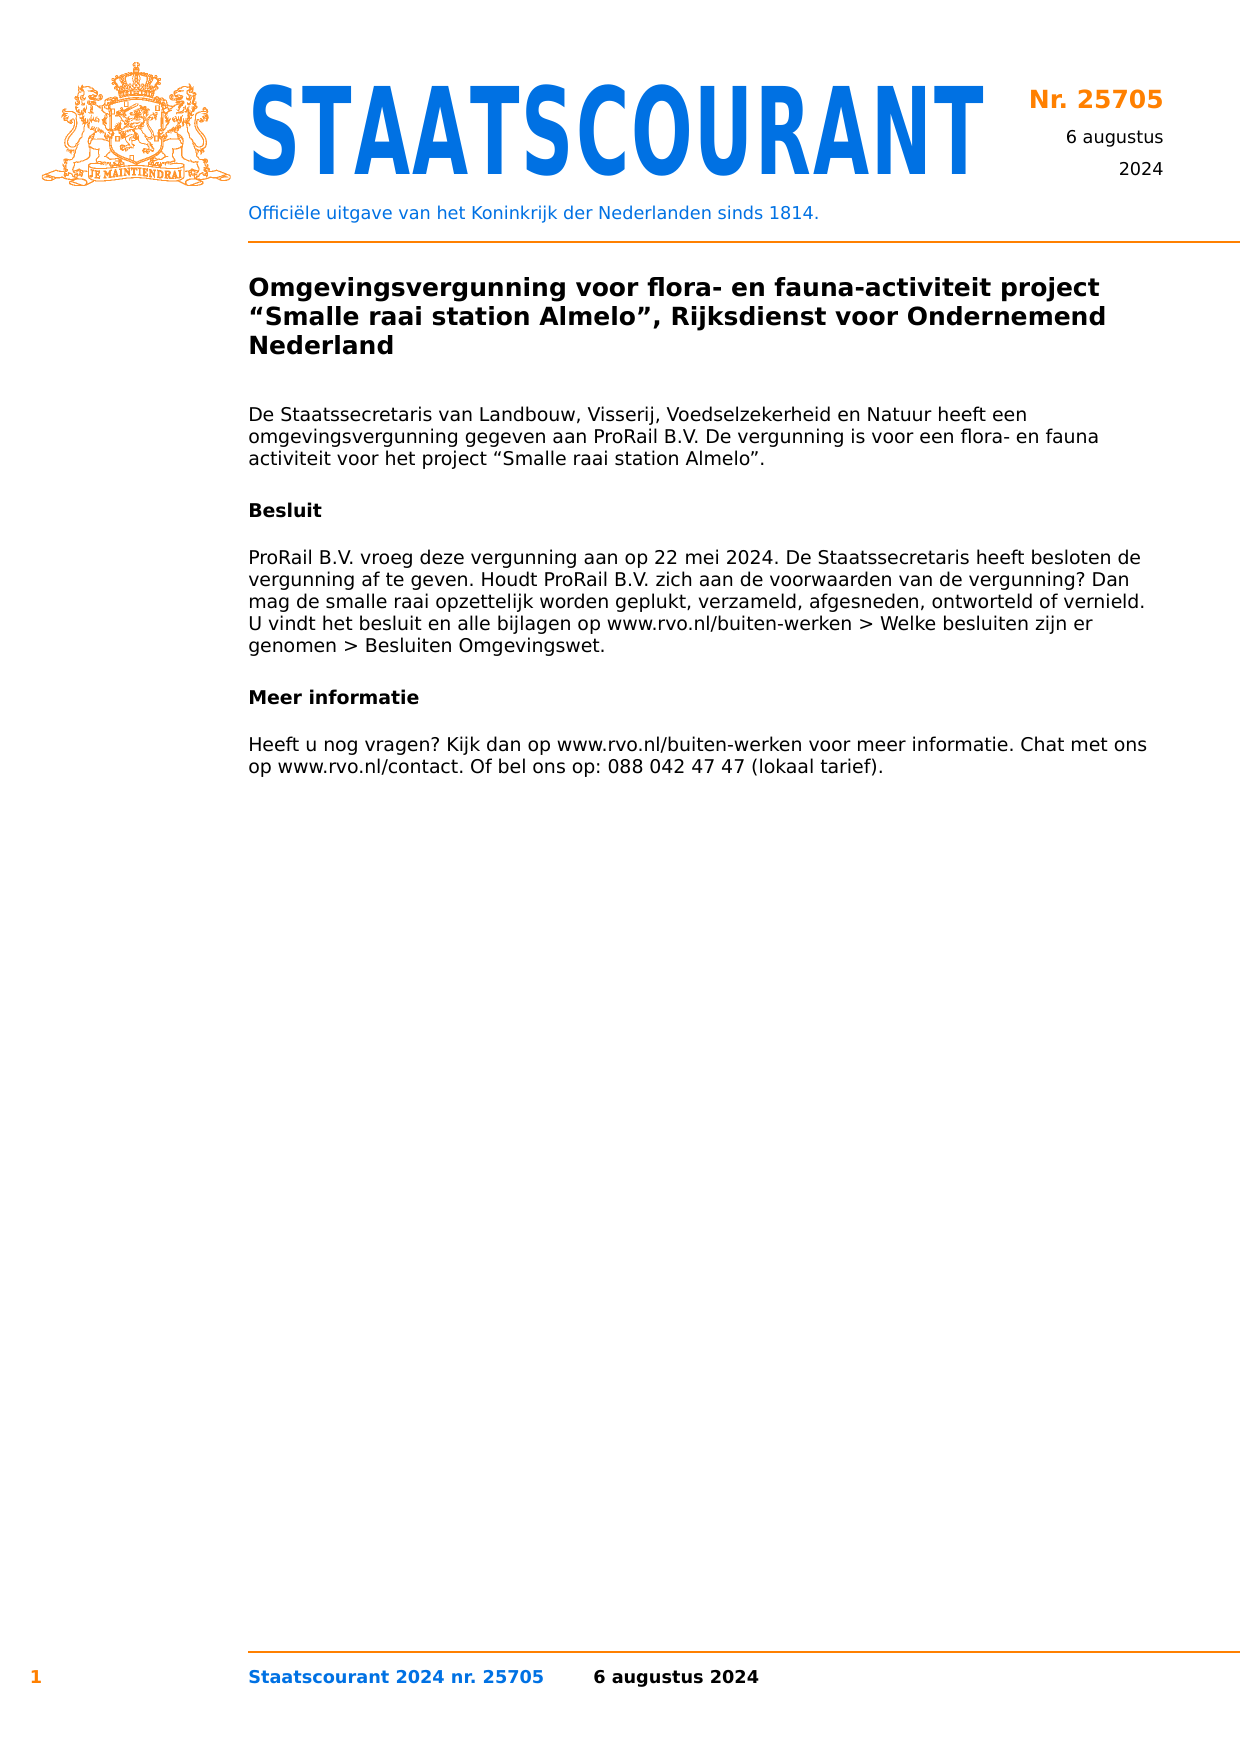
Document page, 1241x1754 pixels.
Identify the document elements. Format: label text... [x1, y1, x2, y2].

picture [41, 62, 231, 186]
table_cell 2024 [998, 153, 1240, 203]
table_header STAATSCOURANT [248, 62, 998, 203]
table_header Nr. 25705 [998, 62, 1240, 121]
table_header [25, 62, 248, 241]
subtitle Besluit [248, 500, 1163, 522]
text ProRail B.V. vroeg deze vergunning aan op 22 mei 2024. De Staatssecretaris heeft besloten de vergunning af te geven. Houdt ProRail B.V. zich aan de voorwaarden van de vergunning? Dan mag de smalle raai opzettelijk worden geplukt, verzameld, afgesneden, ontworteld of vernield. U vindt het besluit en alle bijlagen op www.rvo.nl/buiten-werken > Welke besluiten zijn er genomen > Besluiten Omgevingswet. [248, 547, 1163, 657]
subtitle Meer informatie [248, 687, 1163, 709]
table_cell 6 augustus [998, 121, 1240, 153]
table_cell Officiële uitgave van het Koninkrijk der Nederlanden sinds 1814. [248, 203, 1240, 241]
subtitle Omgevingsvergunning voor flora- en fauna-activiteit project “Smalle raai station Almelo”, Rijksdienst voor Ondernemend Nederland [248, 273, 1163, 361]
text De Staatssecretaris van Landbouw, Visserij, Voedselzekerheid en Natuur heeft een omgevingsvergunning gegeven aan ProRail B.V. De vergunning is voor een flora- en fauna activiteit voor het project “Smalle raai station Almelo”. [248, 404, 1163, 470]
text Heeft u nog vragen? Kijk dan op www.rvo.nl/buiten-werken voor meer informatie. Chat met ons op www.rvo.nl/contact. Of bel ons op: 088 042 47 47 (lokaal tarief). [248, 734, 1163, 778]
